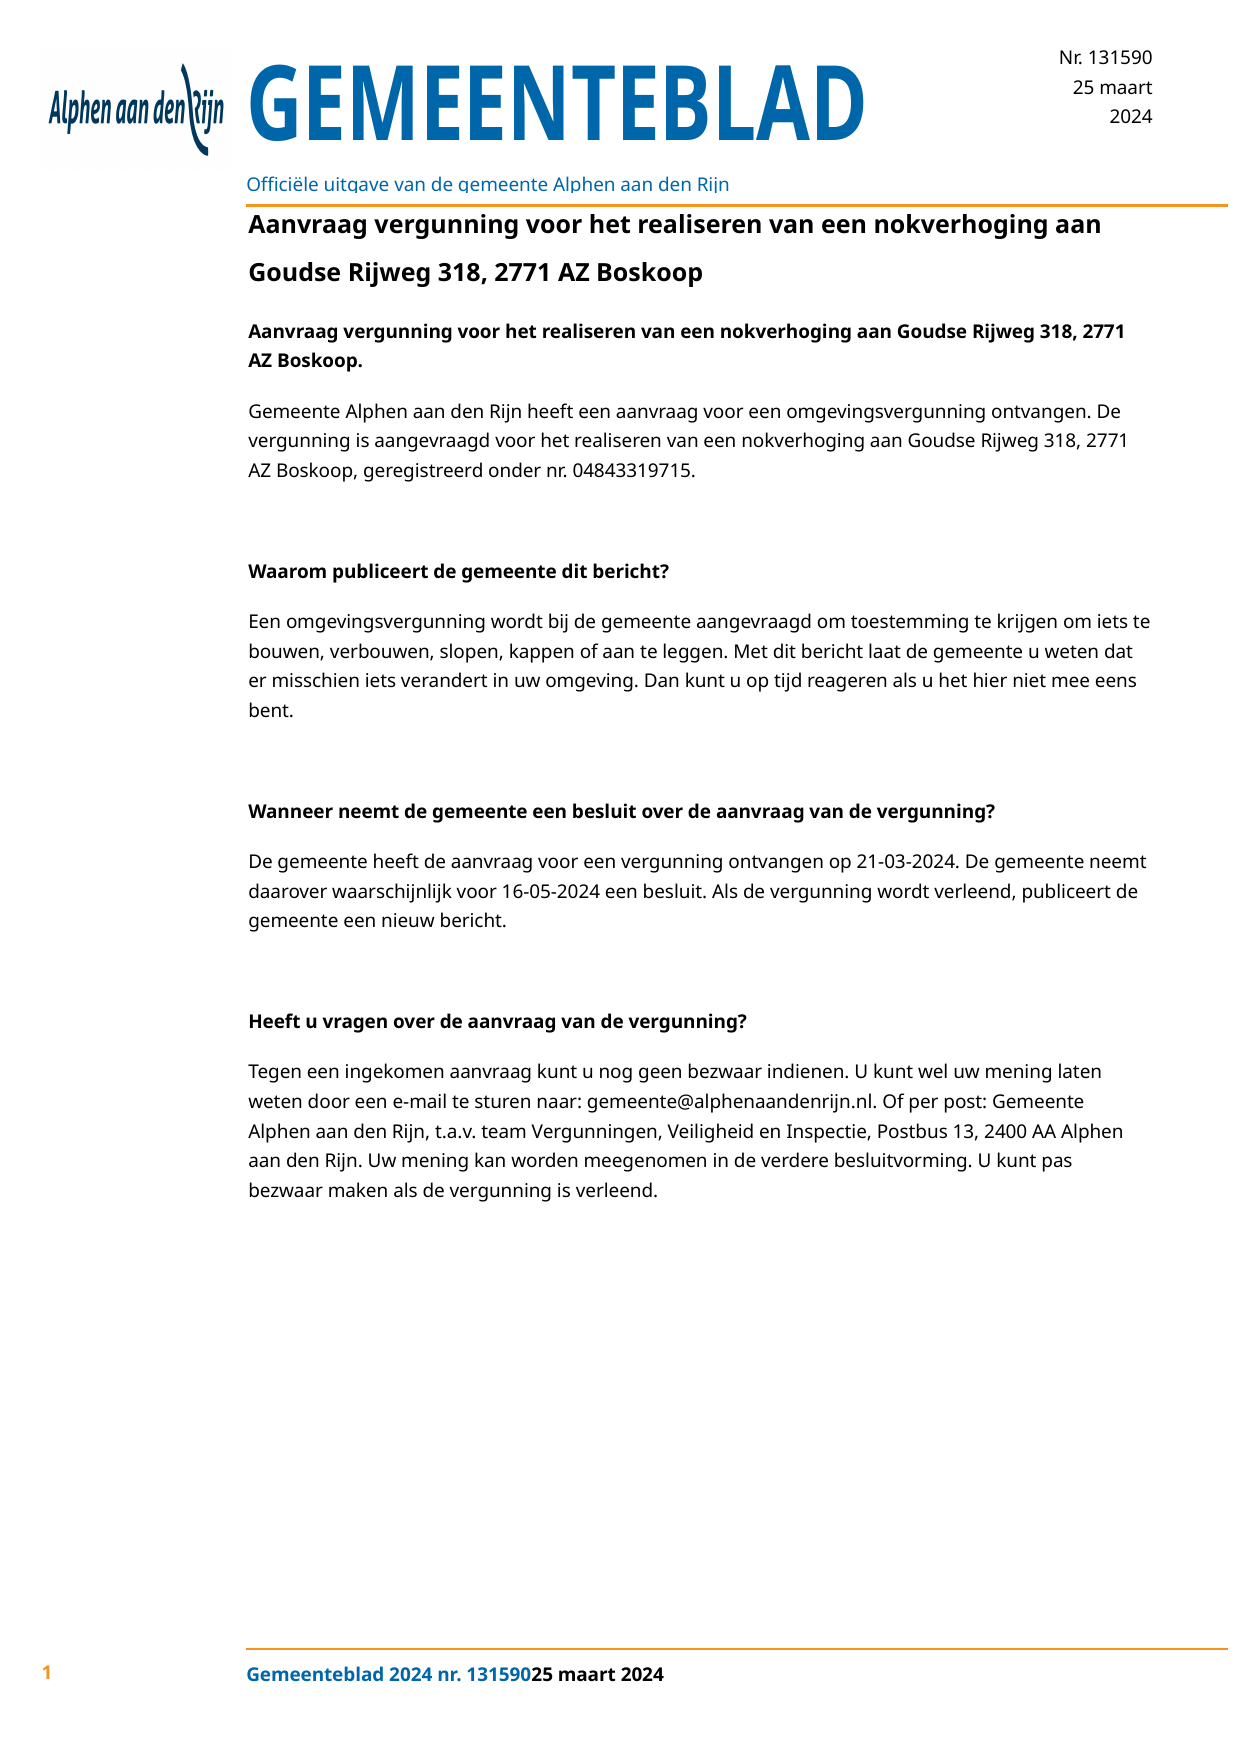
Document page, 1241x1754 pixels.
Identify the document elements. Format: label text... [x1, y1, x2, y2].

text Heeft u vragen over de aanvraag van de vergunning? [248, 1008, 1152, 1034]
text Waarom publiceert de gemeente dit bericht? [248, 558, 1152, 584]
text Wanneer neemt de gemeente een besluit over de aanvraag van de vergunning? [248, 798, 1152, 824]
picture [41, 47, 231, 172]
text Tegen een ingekomen aanvraag kunt u nog geen bezwaar indienen. U kunt wel uw mening laten weten door een e-mail te sturen naar: gemeente@alphenaandenrijn.nl. Of per post: Gemeente Alphen aan den Rijn, t.a.v. team Vergunningen, Veiligheid en Inspectie, Postbus 13, 2400 AA Alphen aan den Rijn. Uw mening kan worden meegenomen in de verdere besluitvorming. U kunt pas bezwaar maken als de vergunning is verleend. [248, 1059, 1152, 1203]
text De gemeente heeft de aanvraag voor een vergunning ontvangen op 21-03-2024. De gemeente neemt daarover waarschijnlijk voor 16-05-2024 een besluit. Als de vergunning wordt verleend, publiceert de gemeente een nieuw bericht. [248, 848, 1152, 933]
text Een omgevingsvergunning wordt bij de gemeente aangevraagd om toestemming te krijgen om iets te bouwen, verbouwen, slopen, kappen of aan te leggen. Met dit bericht laat de gemeente u weten dat er misschien iets verandert in uw omgeving. Dan kunt u op tijd reageren als u het hier niet mee eens bent. [248, 608, 1152, 723]
text Aanvraag vergunning voor het realiseren van een nokverhoging aan Goudse Rijweg 318, 2771 AZ Boskoop [248, 207, 1152, 288]
text Gemeente Alphen aan den Rijn heeft een aanvraag voor een omgevingsvergunning ontvangen. De vergunning is aangevraagd voor het realiseren van een nokverhoging aan Goudse Rijweg 318, 2771 AZ Boskoop, geregistreerd onder nr. 04843319715. [248, 398, 1152, 483]
text Aanvraag vergunning voor het realiseren van een nokverhoging aan Goudse Rijweg 318, 2771 AZ Boskoop. [248, 318, 1152, 373]
